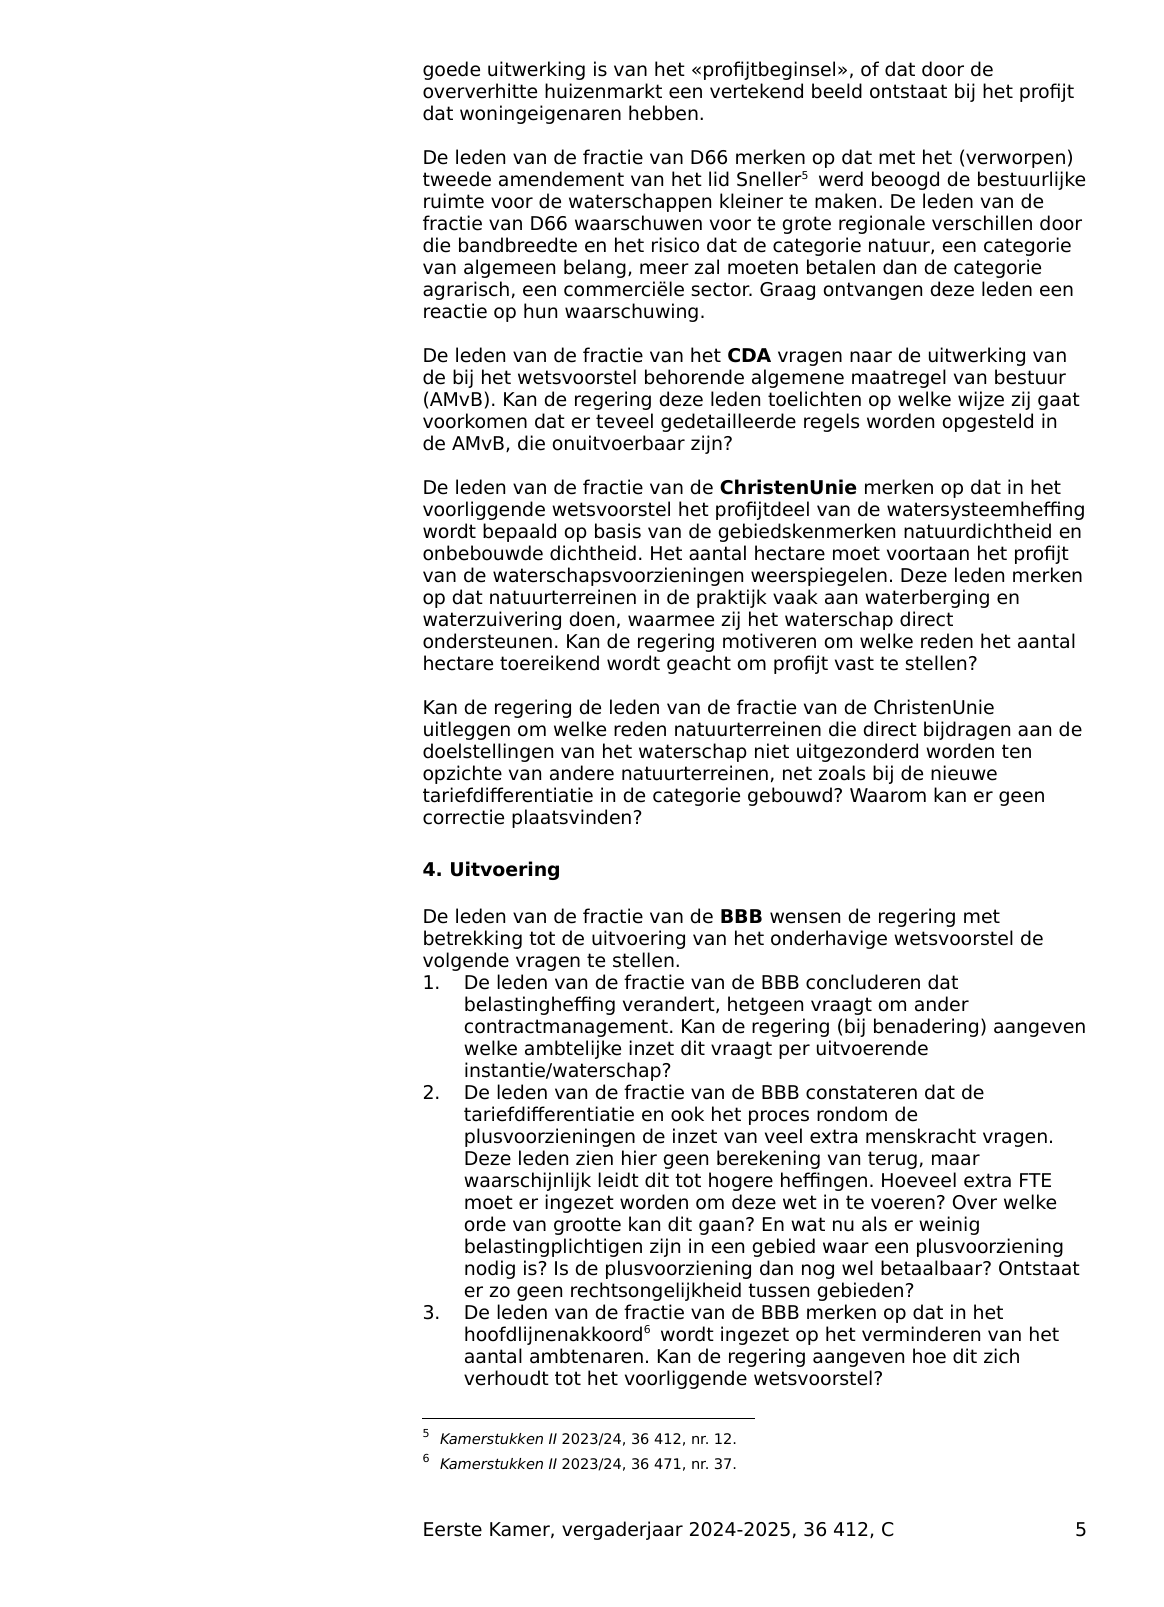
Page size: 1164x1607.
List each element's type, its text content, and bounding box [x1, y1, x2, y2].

text 2. De leden van de fractie van de BBB constateren dat de tariefdifferentiatie en ook het proces rondom de plusvoorzieningen de inzet van veel extra menskracht vragen. Deze leden zien hier geen berekening van terug, maar waarschijnlijk leidt dit tot hogere heffingen. Hoeveel extra FTE moet er ingezet worden om deze wet in te voeren? Over welke orde van grootte kan dit gaan? En wat nu als er weinig belastingplichtigen zijn in een gebied waar een plusvoorziening nodig is? Is de plusvoorziening dan nog wel betaalbaar? Ontstaat er zo geen rechtsongelijkheid tussen gebieden? [422, 1082, 1087, 1302]
text De leden van de fractie van de BBB wensen de regering met betrekking tot de uitvoering van het onderhavige wetsvoorstel de volgende vragen te stellen. [422, 906, 1087, 972]
subtitle 4. Uitvoering [422, 859, 1087, 881]
text goede uitwerking is van het «profijtbeginsel», of dat door de oververhitte huizenmarkt een vertekend beeld ontstaat bij het profijt dat woningeigenaren hebben. [422, 59, 1087, 125]
text Kan de regering de leden van de fractie van de ChristenUnie uitleggen om welke reden natuurterreinen die direct bijdragen aan de doelstellingen van het waterschap niet uitgezonderd worden ten opzichte van andere natuurterreinen, net zoals bij de nieuwe tariefdifferentiatie in de categorie gebouwd? Waarom kan er geen correctie plaatsvinden? [422, 697, 1087, 829]
text De leden van de fractie van de ChristenUnie merken op dat in het voorliggende wetsvoorstel het profijtdeel van de watersysteemheffing wordt bepaald op basis van de gebiedskenmerken natuurdichtheid en onbebouwde dichtheid. Het aantal hectare moet voortaan het profijt van de waterschapsvoorzieningen weerspiegelen. Deze leden merken op dat natuurterreinen in de praktijk vaak aan waterberging en waterzuivering doen, waarmee zij het waterschap direct ondersteunen. Kan de regering motiveren om welke reden het aantal hectare toereikend wordt geacht om profijt vast te stellen? [422, 477, 1087, 675]
text De leden van de fractie van het CDA vragen naar de uitwerking van de bij het wetsvoorstel behorende algemene maatregel van bestuur (AMvB). Kan de regering deze leden toelichten op welke wijze zij gaat voorkomen dat er teveel gedetailleerde regels worden opgesteld in de AMvB, die onuitvoerbaar zijn? [422, 345, 1087, 455]
text 3. De leden van de fractie van de BBB merken op dat in het hoofdlijnenakkoord wordt ingezet op het verminderen van het aantal ambtenaren. Kan de regering aangeven hoe dit zich verhoudt tot het voorliggende wetsvoorstel? [422, 1302, 1087, 1390]
text Kamerstukken II 2023/24, 36 412, nr. 12. [422, 1427, 1087, 1449]
text Kamerstukken II 2023/24, 36 471, nr. 37. [422, 1452, 1087, 1474]
text 1. De leden van de fractie van de BBB concluderen dat belastingheffing verandert, hetgeen vraagt om ander contractmanagement. Kan de regering (bij benadering) aangeven welke ambtelijke inzet dit vraagt per uitvoerende instantie/waterschap? [422, 972, 1087, 1082]
text De leden van de fractie van D66 merken op dat met het (verworpen) tweede amendement van het lid Sneller werd beoogd de bestuurlijke ruimte voor de waterschappen kleiner te maken. De leden van de fractie van D66 waarschuwen voor te grote regionale verschillen door die bandbreedte en het risico dat de categorie natuur, een categorie van algemeen belang, meer zal moeten betalen dan de categorie agrarisch, een commerciële sector. Graag ontvangen deze leden een reactie op hun waarschuwing. [422, 147, 1087, 323]
